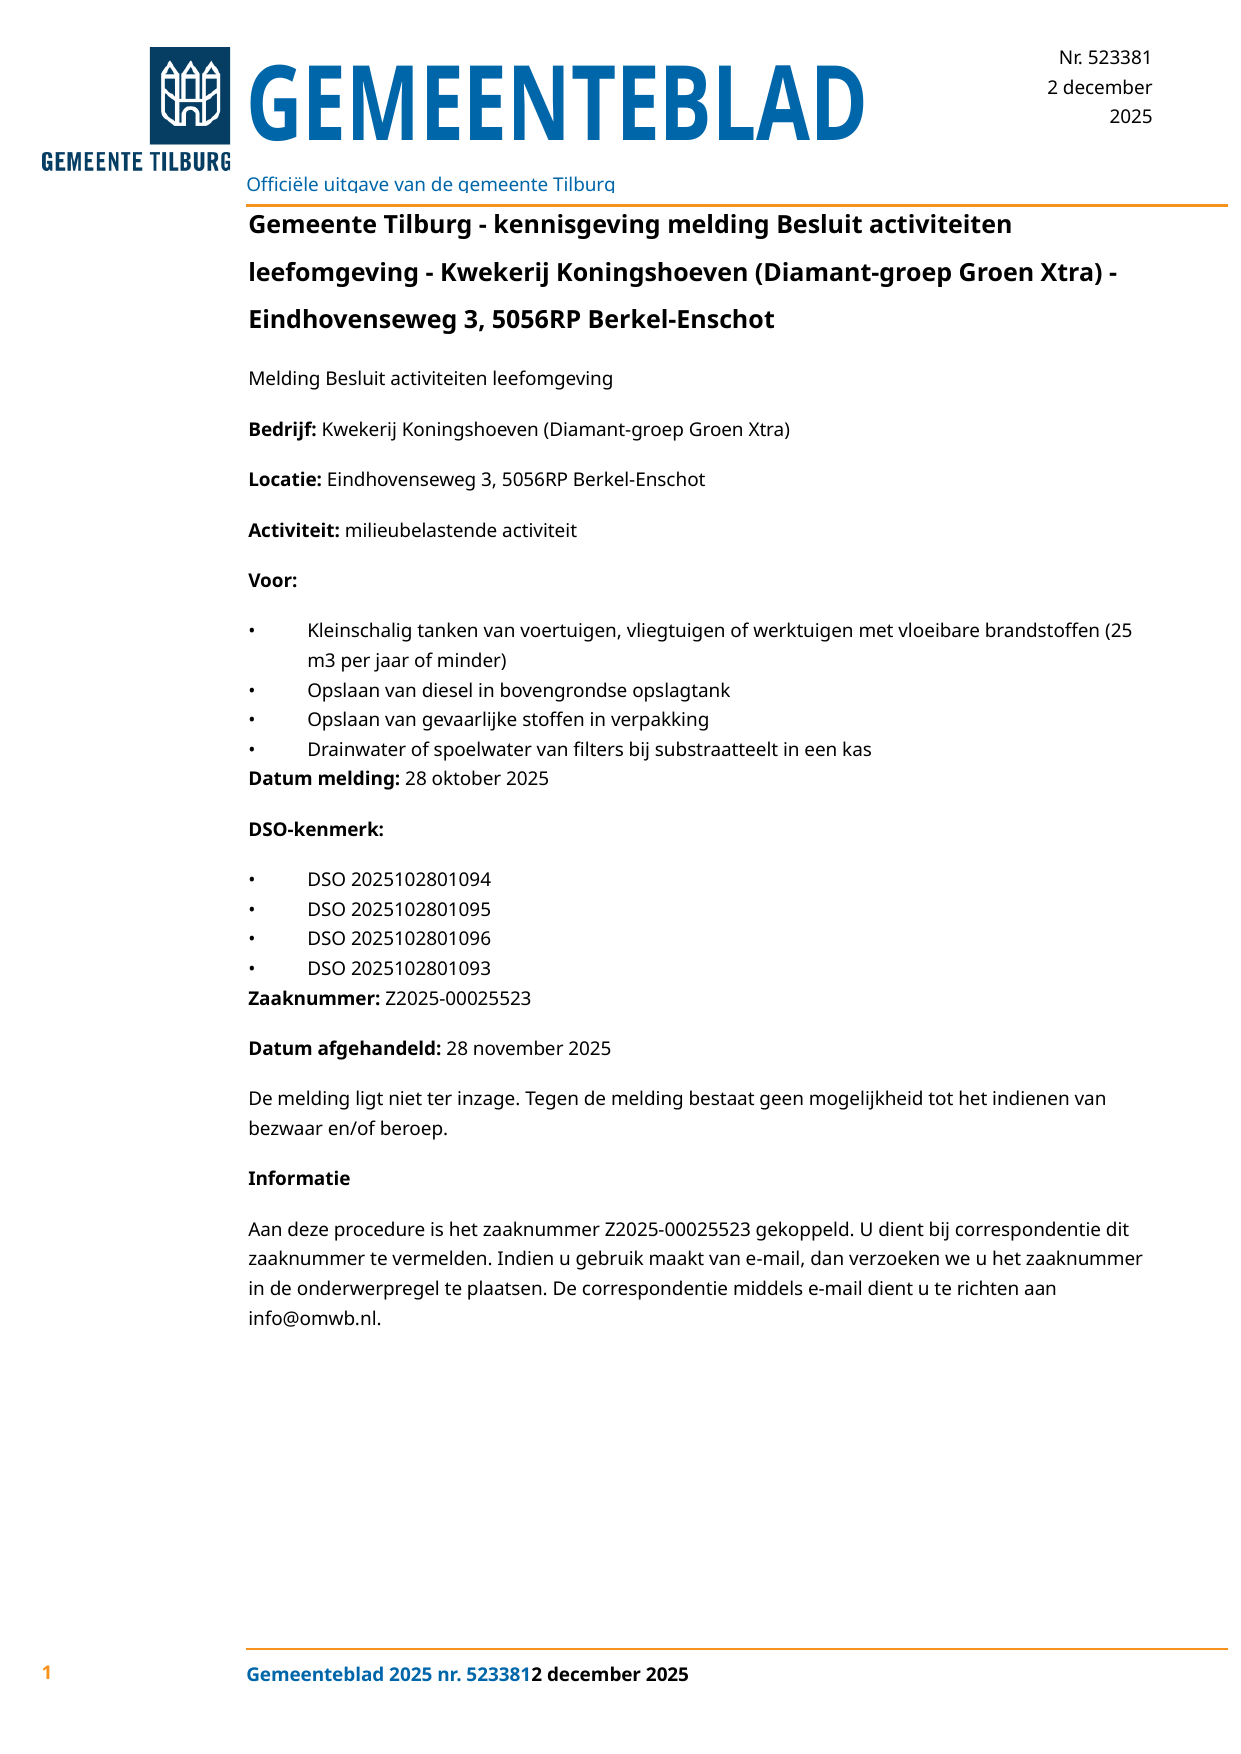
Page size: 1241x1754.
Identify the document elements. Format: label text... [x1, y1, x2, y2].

list DSO 2025102801096 [248, 926, 1152, 951]
text Locatie: Eindhovenseweg 3, 5056RP Berkel-Enschot [248, 466, 1152, 492]
text Zaaknummer: Z2025-00025523 [248, 985, 1152, 1010]
list Drainwater of spoelwater van filters bij substraatteelt in een kas [248, 736, 1152, 762]
list DSO 2025102801093 [248, 955, 1152, 981]
list Kleinschalig tanken van voertuigen, vliegtuigen of werktuigen met vloeibare brandstoffen (25 m3 per jaar of minder) [248, 618, 1152, 673]
text Voor: [248, 567, 1152, 593]
list Opslaan van gevaarlijke stoffen in verpakking [248, 706, 1152, 732]
list DSO 2025102801095 [248, 896, 1152, 922]
text De melding ligt niet ter inzage. Tegen de melding bestaat geen mogelijkheid tot het indienen van bezwaar en/of beroep. [248, 1086, 1152, 1141]
text Gemeente Tilburg - kennisgeving melding Besluit activiteiten leefomgeving - Kwekerij Koningshoeven (Diamant-groep Groen Xtra) - Eindhovenseweg 3, 5056RP Berkel-Enschot [248, 207, 1152, 336]
text Datum melding: 28 oktober 2025 [248, 766, 1152, 791]
text Datum afgehandeld: 28 november 2025 [248, 1035, 1152, 1061]
text Melding Besluit activiteiten leefomgeving [248, 366, 1152, 391]
text DSO-kenmerk: [248, 816, 1152, 842]
text Informatie [248, 1166, 1152, 1191]
picture [41, 47, 231, 172]
text Activiteit: milieubelastende activiteit [248, 517, 1152, 542]
list Opslaan van diesel in bovengrondse opslagtank [248, 677, 1152, 702]
text Aan deze procedure is het zaaknummer Z2025-00025523 gekoppeld. U dient bij correspondentie dit zaaknummer te vermelden. Indien u gebruik maakt van e-mail, dan verzoeken we u het zaaknummer in de onderwerpregel te plaatsen. De correspondentie middels e-mail dient u te richten aan info@omwb.nl. [248, 1216, 1152, 1330]
text Bedrijf: Kwekerij Koningshoeven (Diamant-groep Groen Xtra) [248, 416, 1152, 442]
list DSO 2025102801094 [248, 866, 1152, 892]
